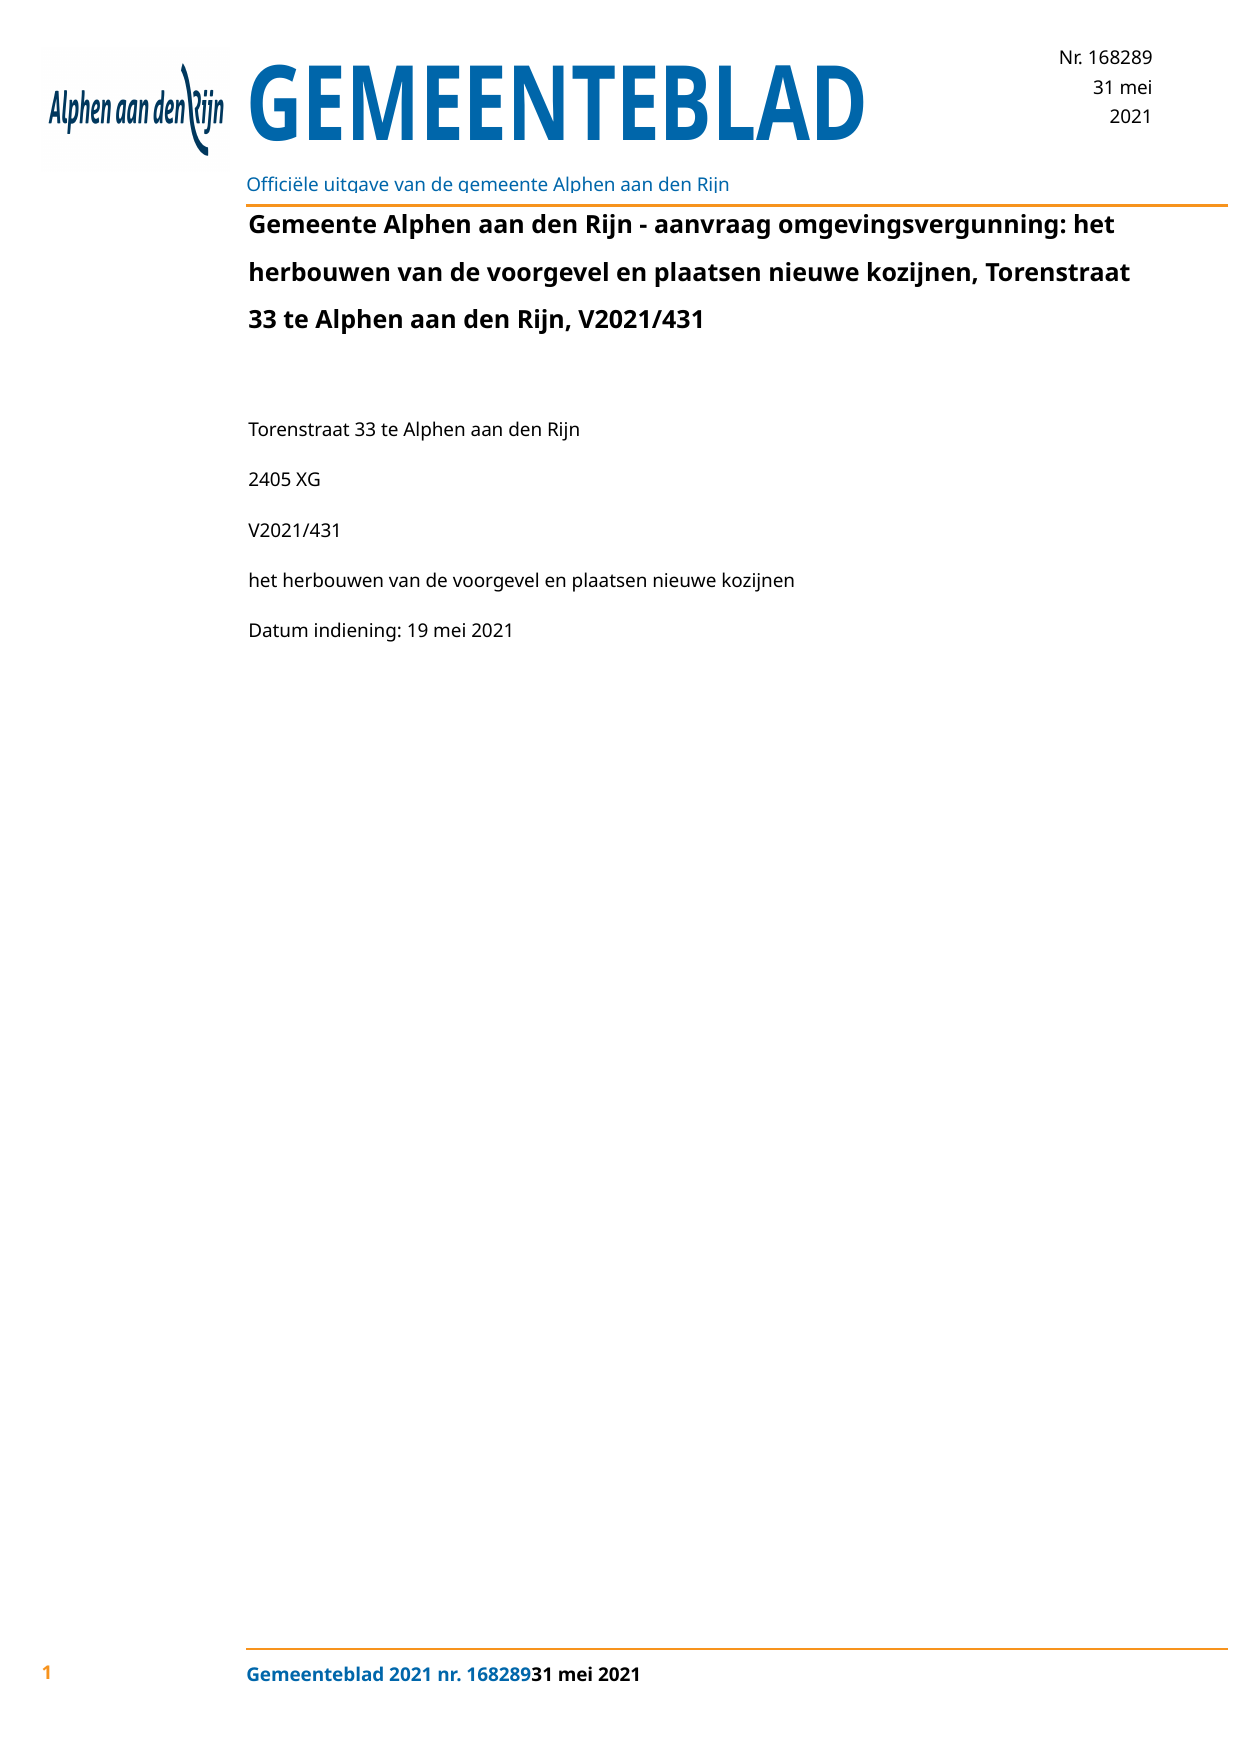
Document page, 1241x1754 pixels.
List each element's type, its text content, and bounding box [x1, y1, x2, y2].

text 2405 XG [248, 466, 1152, 492]
text V2021/431 [248, 517, 1152, 542]
text Torenstraat 33 te Alphen aan den Rijn [248, 416, 1152, 442]
text Gemeente Alphen aan den Rijn - aanvraag omgevingsvergunning: het herbouwen van de voorgevel en plaatsen nieuwe kozijnen, Torenstraat 33 te Alphen aan den Rijn, V2021/431 [248, 207, 1152, 336]
picture [41, 47, 231, 172]
text Datum indiening: 19 mei 2021 [248, 618, 1152, 643]
text het herbouwen van de voorgevel en plaatsen nieuwe kozijnen [248, 567, 1152, 593]
